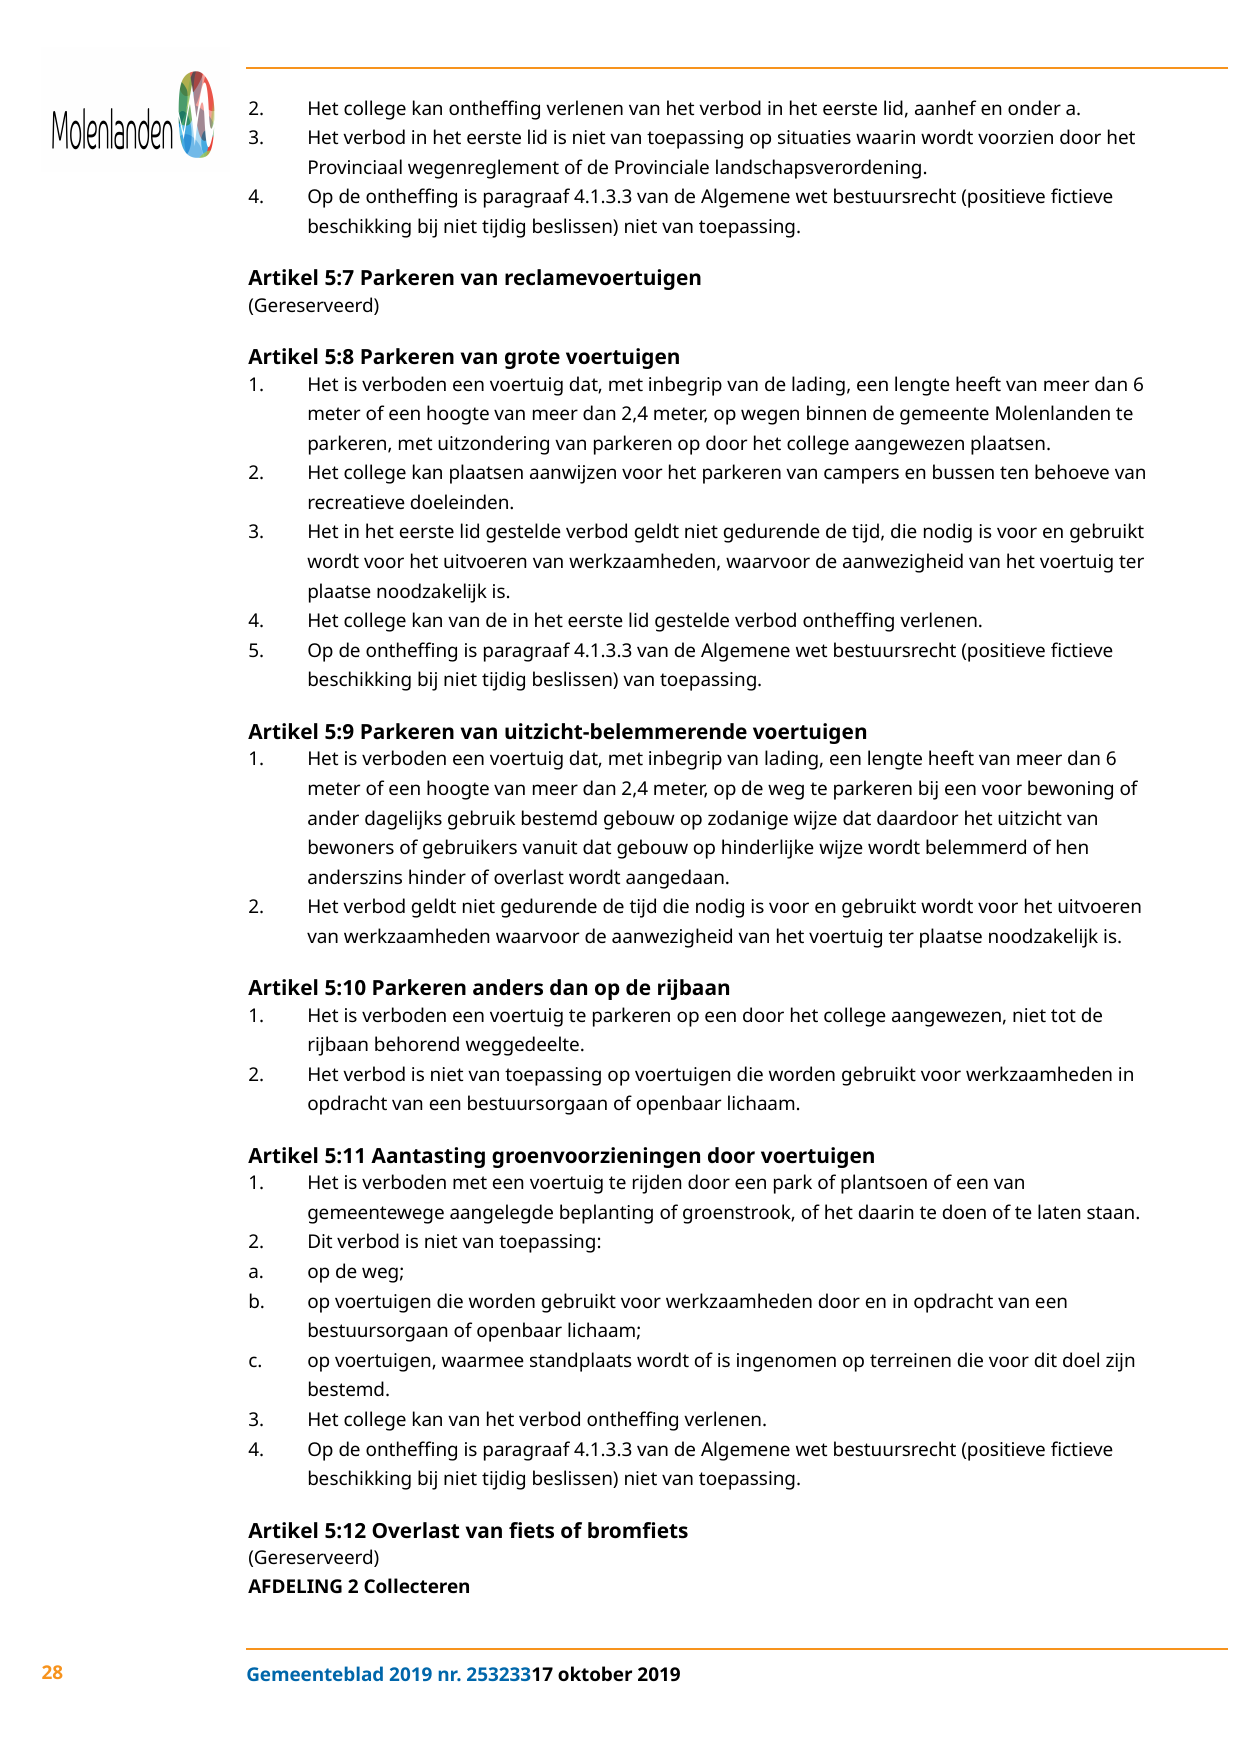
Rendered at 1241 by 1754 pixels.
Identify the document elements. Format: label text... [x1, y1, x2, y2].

list Het verbod in het eerste lid is niet van toepassing op situaties waarin wordt voorzien door het Provinciaal wegenreglement of de Provinciale landschapsverordening. [248, 124, 1152, 180]
text (Gereserveerd) [248, 1544, 1152, 1570]
list Het college kan van de in het eerste lid gestelde verbod ontheffing verlenen. [248, 607, 1152, 633]
text Artikel 5:12 Overlast van fiets of bromfiets [248, 1516, 1152, 1544]
list Het college kan plaatsen aanwijzen voor het parkeren van campers en bussen ten behoeve van recreatieve doeleinden. [248, 459, 1152, 515]
list Het is verboden een voertuig dat, met inbegrip van lading, een lengte heeft van meer dan 6 meter of een hoogte van meer dan 2,4 meter, op de weg te parkeren bij een voor bewoning of ander dagelijks gebruik bestemd gebouw op zodanige wijze dat daardoor het uitzicht van bewoners of gebruikers vanuit dat gebouw op hinderlijke wijze wordt belemmerd of hen anderszins hinder of overlast wordt aangedaan. [248, 746, 1152, 889]
text Artikel 5:8 Parkeren van grote voertuigen [248, 342, 1152, 371]
picture [41, 47, 231, 172]
list Het verbod geldt niet gedurende de tijd die nodig is voor en gebruikt wordt voor het uitvoeren van werkzaamheden waarvoor de aanwezigheid van het voertuig ter plaatse noodzakelijk is. [248, 893, 1152, 949]
list Op de ontheffing is paragraaf 4.1.3.3 van de Algemene wet bestuursrecht (positieve fictieve beschikking bij niet tijdig beslissen) niet van toepassing. [248, 1436, 1152, 1491]
text Artikel 5:10 Parkeren anders dan op de rijbaan [248, 973, 1152, 1002]
text Artikel 5:7 Parkeren van reclamevoertuigen [248, 263, 1152, 292]
list Het is verboden een voertuig te parkeren op een door het college aangewezen, niet tot de rijbaan behorend weggedeelte. [248, 1002, 1152, 1057]
text Artikel 5:11 Aantasting groenvoorzieningen door voertuigen [248, 1141, 1152, 1169]
list Het college kan van het verbod ontheffing verlenen. [248, 1406, 1152, 1432]
list Het is verboden een voertuig dat, met inbegrip van de lading, een lengte heeft van meer dan 6 meter of een hoogte van meer dan 2,4 meter, op wegen binnen de gemeente Molenlanden te parkeren, met uitzondering van parkeren op door het college aangewezen plaatsen. [248, 371, 1152, 456]
list Op de ontheffing is paragraaf 4.1.3.3 van de Algemene wet bestuursrecht (positieve fictieve beschikking bij niet tijdig beslissen) niet van toepassing. [248, 183, 1152, 239]
list Het verbod is niet van toepassing op voertuigen die worden gebruikt voor werkzaamheden in opdracht van een bestuursorgaan of openbaar lichaam. [248, 1061, 1152, 1116]
text Artikel 5:9 Parkeren van uitzicht-belemmerende voertuigen [248, 717, 1152, 746]
list Het college kan ontheffing verlenen van het verbod in het eerste lid, aanhef en onder a. [248, 95, 1152, 121]
list Op de ontheffing is paragraaf 4.1.3.3 van de Algemene wet bestuursrecht (positieve fictieve beschikking bij niet tijdig beslissen) van toepassing. [248, 637, 1152, 692]
text (Gereserveerd) [248, 292, 1152, 318]
list op voertuigen die worden gebruikt voor werkzaamheden door en in opdracht van een bestuursorgaan of openbaar lichaam; [248, 1288, 1152, 1343]
text AFDELING 2 Collecteren [248, 1574, 1152, 1599]
list Het is verboden met een voertuig te rijden door een park of plantsoen of een van gemeentewege aangelegde beplanting of groenstrook, of het daarin te doen of te laten staan. [248, 1169, 1152, 1225]
list op voertuigen, waarmee standplaats wordt of is ingenomen op terreinen die voor dit doel zijn bestemd. [248, 1347, 1152, 1402]
list op de weg; [248, 1258, 1152, 1284]
list Het in het eerste lid gestelde verbod geldt niet gedurende de tijd, die nodig is voor en gebruikt wordt voor het uitvoeren van werkzaamheden, waarvoor de aanwezigheid van het voertuig ter plaatse noodzakelijk is. [248, 519, 1152, 604]
list Dit verbod is niet van toepassing: [248, 1229, 1152, 1254]
